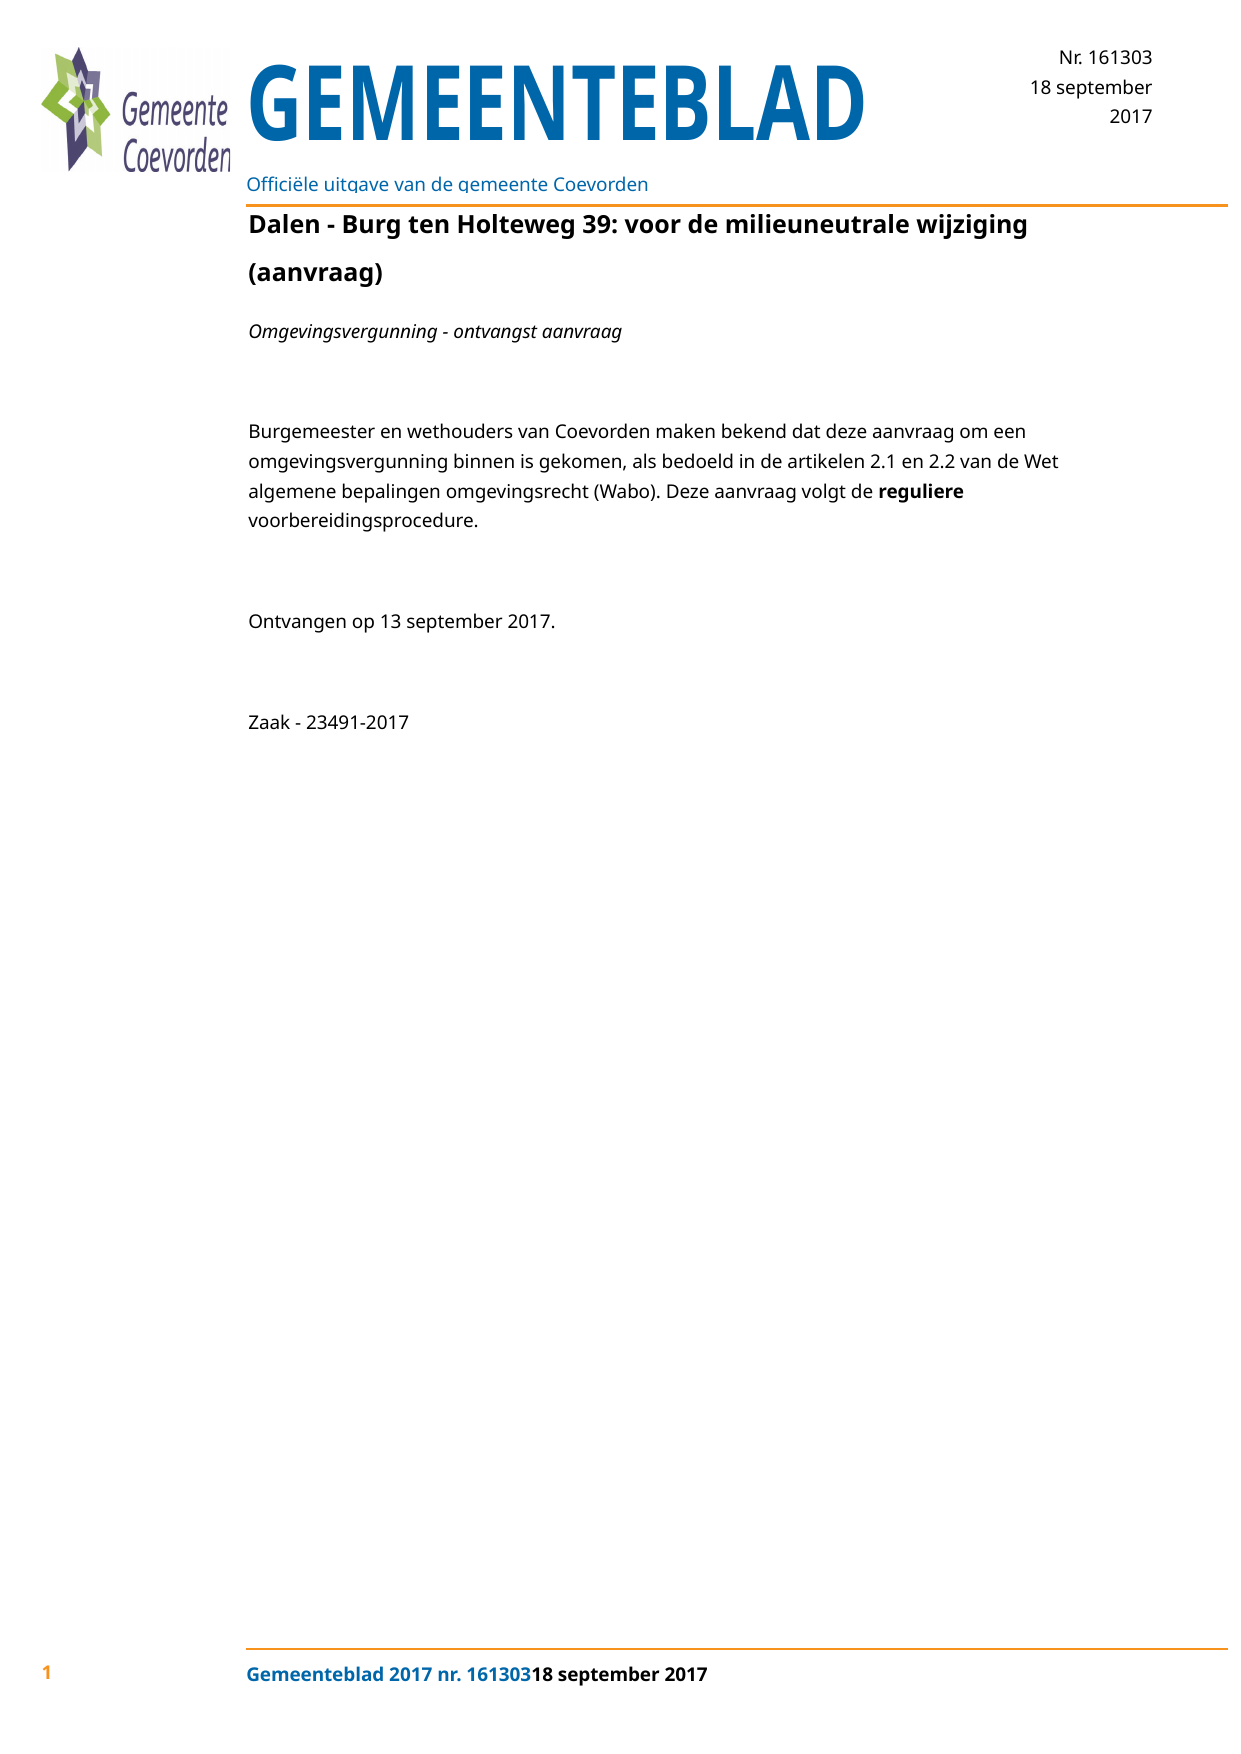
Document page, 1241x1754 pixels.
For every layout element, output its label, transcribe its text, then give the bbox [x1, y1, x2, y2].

picture [41, 47, 231, 172]
text Zaak - 23491-2017 [248, 709, 1152, 735]
text Ontvangen op 13 september 2017. [248, 608, 1152, 634]
text Dalen - Burg ten Holteweg 39: voor de milieuneutrale wijziging (aanvraag) [248, 207, 1152, 288]
text Burgemeester en wethouders van Coevorden maken bekend dat deze aanvraag om een omgevingsvergunning binnen is gekomen, als bedoeld in de artikelen 2.1 en 2.2 van de Wet algemene bepalingen omgevingsrecht (Wabo). Deze aanvraag volgt de reguliere voorbereidingsprocedure. [248, 419, 1152, 533]
text Omgevingsvergunning - ontvangst aanvraag [248, 318, 1152, 344]
